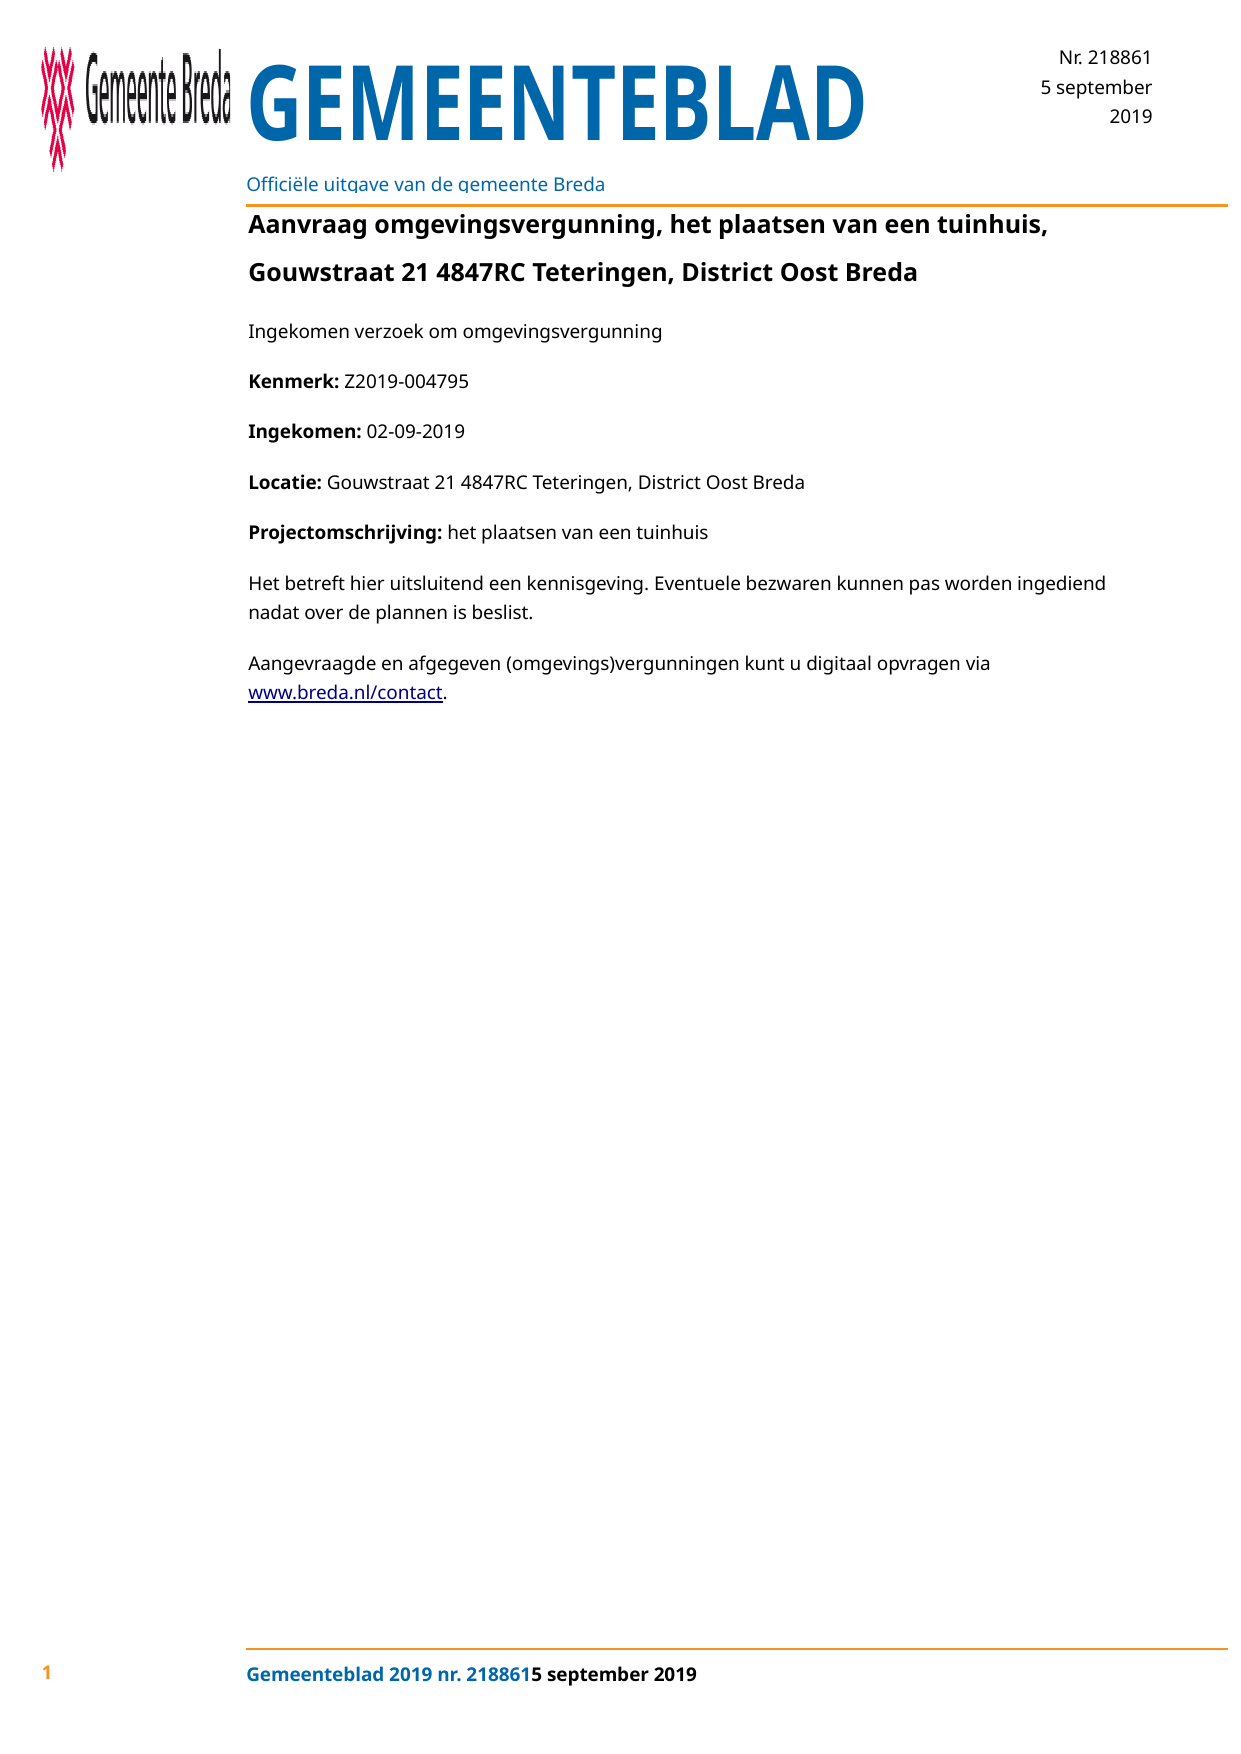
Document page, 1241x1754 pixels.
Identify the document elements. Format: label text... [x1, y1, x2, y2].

text Ingekomen verzoek om omgevingsvergunning [248, 318, 1152, 344]
text Aangevraagde en afgegeven (omgevings)vergunningen kunt u digitaal opvragen via www.breda.nl/contact. [248, 650, 1152, 705]
text Kenmerk: Z2019-004795 [248, 368, 1152, 394]
picture [41, 47, 231, 172]
text Projectomschrijving: het plaatsen van een tuinhuis [248, 519, 1152, 545]
text Locatie: Gouwstraat 21 4847RC Teteringen, District Oost Breda [248, 469, 1152, 495]
text Ingekomen: 02-09-2019 [248, 419, 1152, 444]
text Het betreft hier uitsluitend een kennisgeving. Eventuele bezwaren kunnen pas worden ingediend nadat over de plannen is beslist. [248, 570, 1152, 625]
text Aanvraag omgevingsvergunning, het plaatsen van een tuinhuis, Gouwstraat 21 4847RC Teteringen, District Oost Breda [248, 207, 1152, 288]
